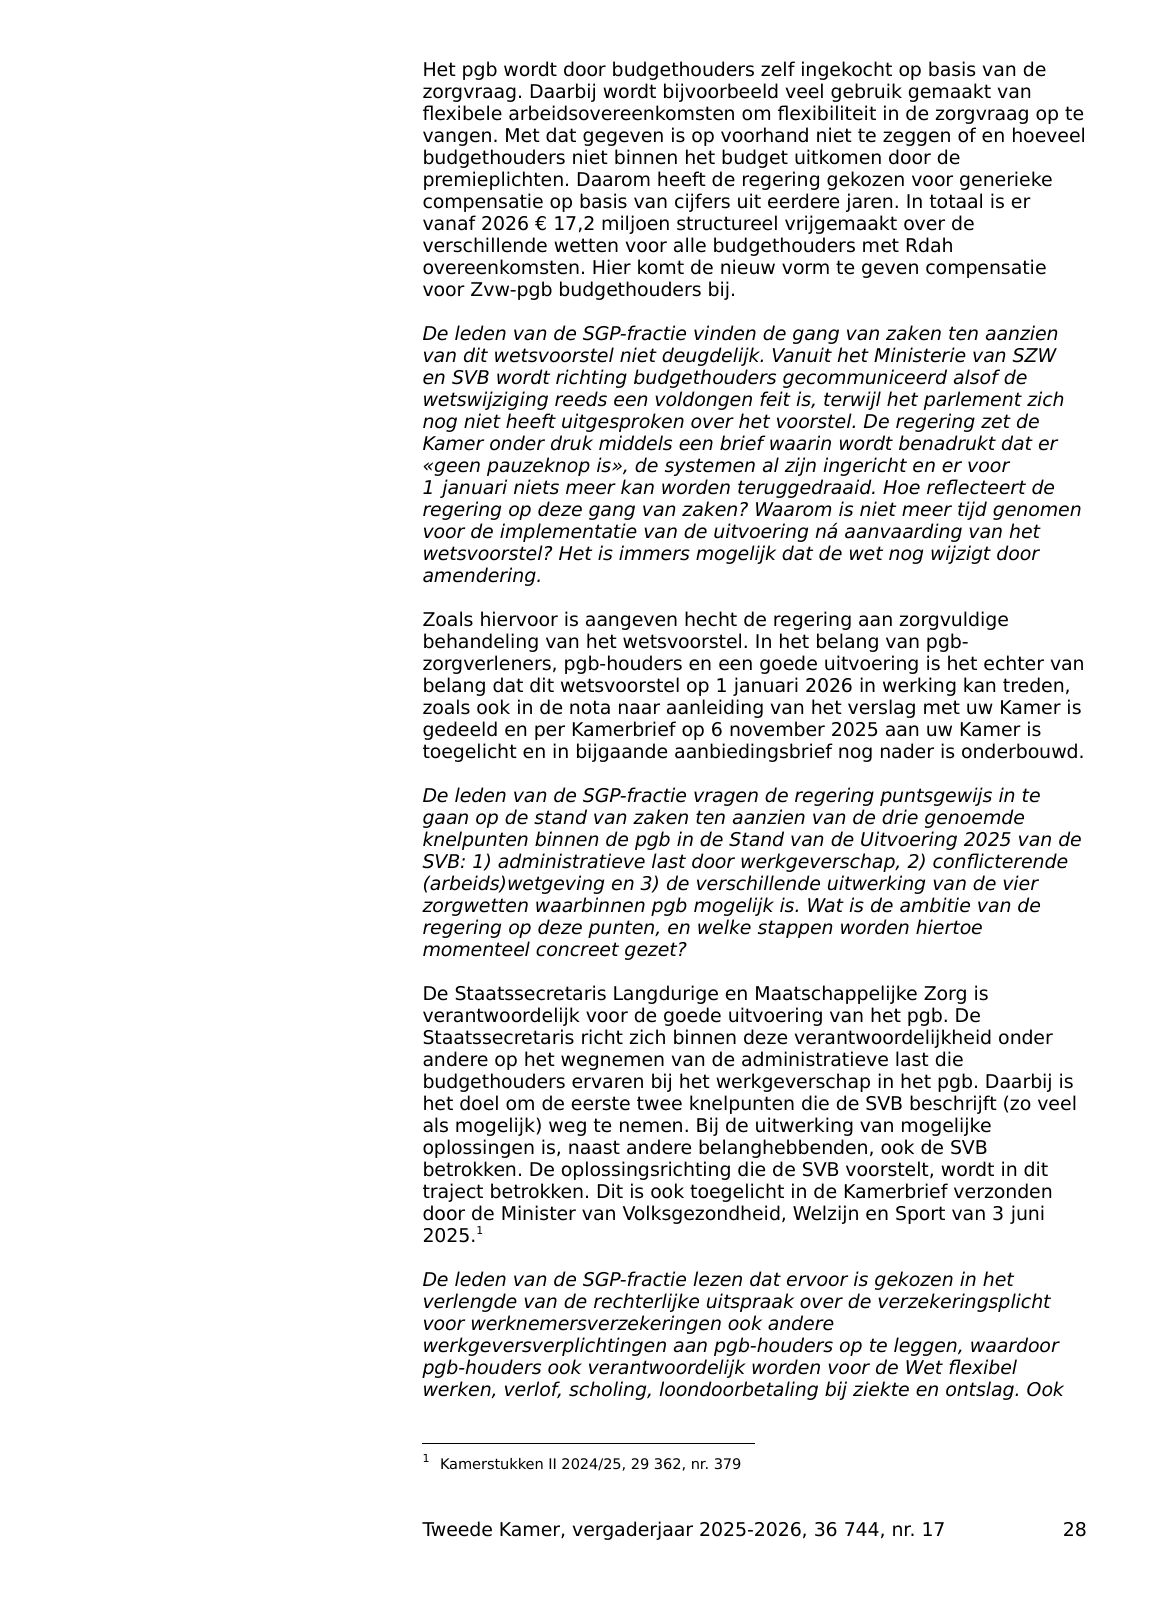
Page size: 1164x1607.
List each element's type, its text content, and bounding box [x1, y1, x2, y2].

text Zoals hiervoor is aangeven hecht de regering aan zorgvuldige behandeling van het wetsvoorstel. In het belang van pgb-zorgverleners, pgb-houders en een goede uitvoering is het echter van belang dat dit wetsvoorstel op 1 januari 2026 in werking kan treden, zoals ook in de nota naar aanleiding van het verslag met uw Kamer is gedeeld en per Kamerbrief op 6 november 2025 aan uw Kamer is toegelicht en in bijgaande aanbiedingsbrief nog nader is onderbouwd. [422, 609, 1087, 763]
text De Staatssecretaris Langdurige en Maatschappelijke Zorg is verantwoordelijk voor de goede uitvoering van het pgb. De Staatssecretaris richt zich binnen deze verantwoordelijkheid onder andere op het wegnemen van de administratieve last die budgethouders ervaren bij het werkgeverschap in het pgb. Daarbij is het doel om de eerste twee knelpunten die de SVB beschrijft (zo veel als mogelijk) weg te nemen. Bij de uitwerking van mogelijke oplossingen is, naast andere belanghebbenden, ook de SVB betrokken. De oplossingsrichting die de SVB voorstelt, wordt in dit traject betrokken. Dit is ook toegelicht in de Kamerbrief verzonden door de Minister van Volksgezondheid, Welzijn en Sport van 3 juni 2025. [422, 983, 1087, 1247]
text De leden van de SGP-fractie vinden de gang van zaken ten aanzien van dit wetsvoorstel niet deugdelijk. Vanuit het Ministerie van SZW en SVB wordt richting budgethouders gecommuniceerd alsof de wetswijziging reeds een voldongen feit is, terwijl het parlement zich nog niet heeft uitgesproken over het voorstel. De regering zet de Kamer onder druk middels een brief waarin wordt benadrukt dat er «geen pauzeknop is», de systemen al zijn ingericht en er voor 1 januari niets meer kan worden teruggedraaid. Hoe reflecteert de regering op deze gang van zaken? Waarom is niet meer tijd genomen voor de implementatie van de uitvoering ná aanvaarding van het wetsvoorstel? Het is immers mogelijk dat de wet nog wijzigt door amendering. [422, 323, 1087, 587]
text Kamerstukken II 2024/25, 29 362, nr. 379 [422, 1452, 1087, 1474]
text De leden van de SGP-fractie lezen dat ervoor is gekozen in het verlengde van de rechterlijke uitspraak over de verzekeringsplicht voor werknemersverzekeringen ook andere werkgeversverplichtingen aan pgb-houders op te leggen, waardoor pgb-houders ook verantwoordelijk worden voor de Wet flexibel werken, verlof, scholing, loondoorbetaling bij ziekte en ontslag. Ook [422, 1269, 1087, 1401]
text De leden van de SGP-fractie vragen de regering puntsgewijs in te gaan op de stand van zaken ten aanzien van de drie genoemde knelpunten binnen de pgb in de Stand van de Uitvoering 2025 van de SVB: 1) administratieve last door werkgeverschap, 2) conflicterende (arbeids)wetgeving en 3) de verschillende uitwerking van de vier zorgwetten waarbinnen pgb mogelijk is. Wat is de ambitie van de regering op deze punten, en welke stappen worden hiertoe momenteel concreet gezet? [422, 785, 1087, 961]
text Het pgb wordt door budgethouders zelf ingekocht op basis van de zorgvraag. Daarbij wordt bijvoorbeeld veel gebruik gemaakt van flexibele arbeidsovereenkomsten om flexibiliteit in de zorgvraag op te vangen. Met dat gegeven is op voorhand niet te zeggen of en hoeveel budgethouders niet binnen het budget uitkomen door de premieplichten. Daarom heeft de regering gekozen voor generieke compensatie op basis van cijfers uit eerdere jaren. In totaal is er vanaf 2026 € 17,2 miljoen structureel vrijgemaakt over de verschillende wetten voor alle budgethouders met Rdah overeenkomsten. Hier komt de nieuw vorm te geven compensatie voor Zvw-pgb budgethouders bij. [422, 59, 1087, 301]
